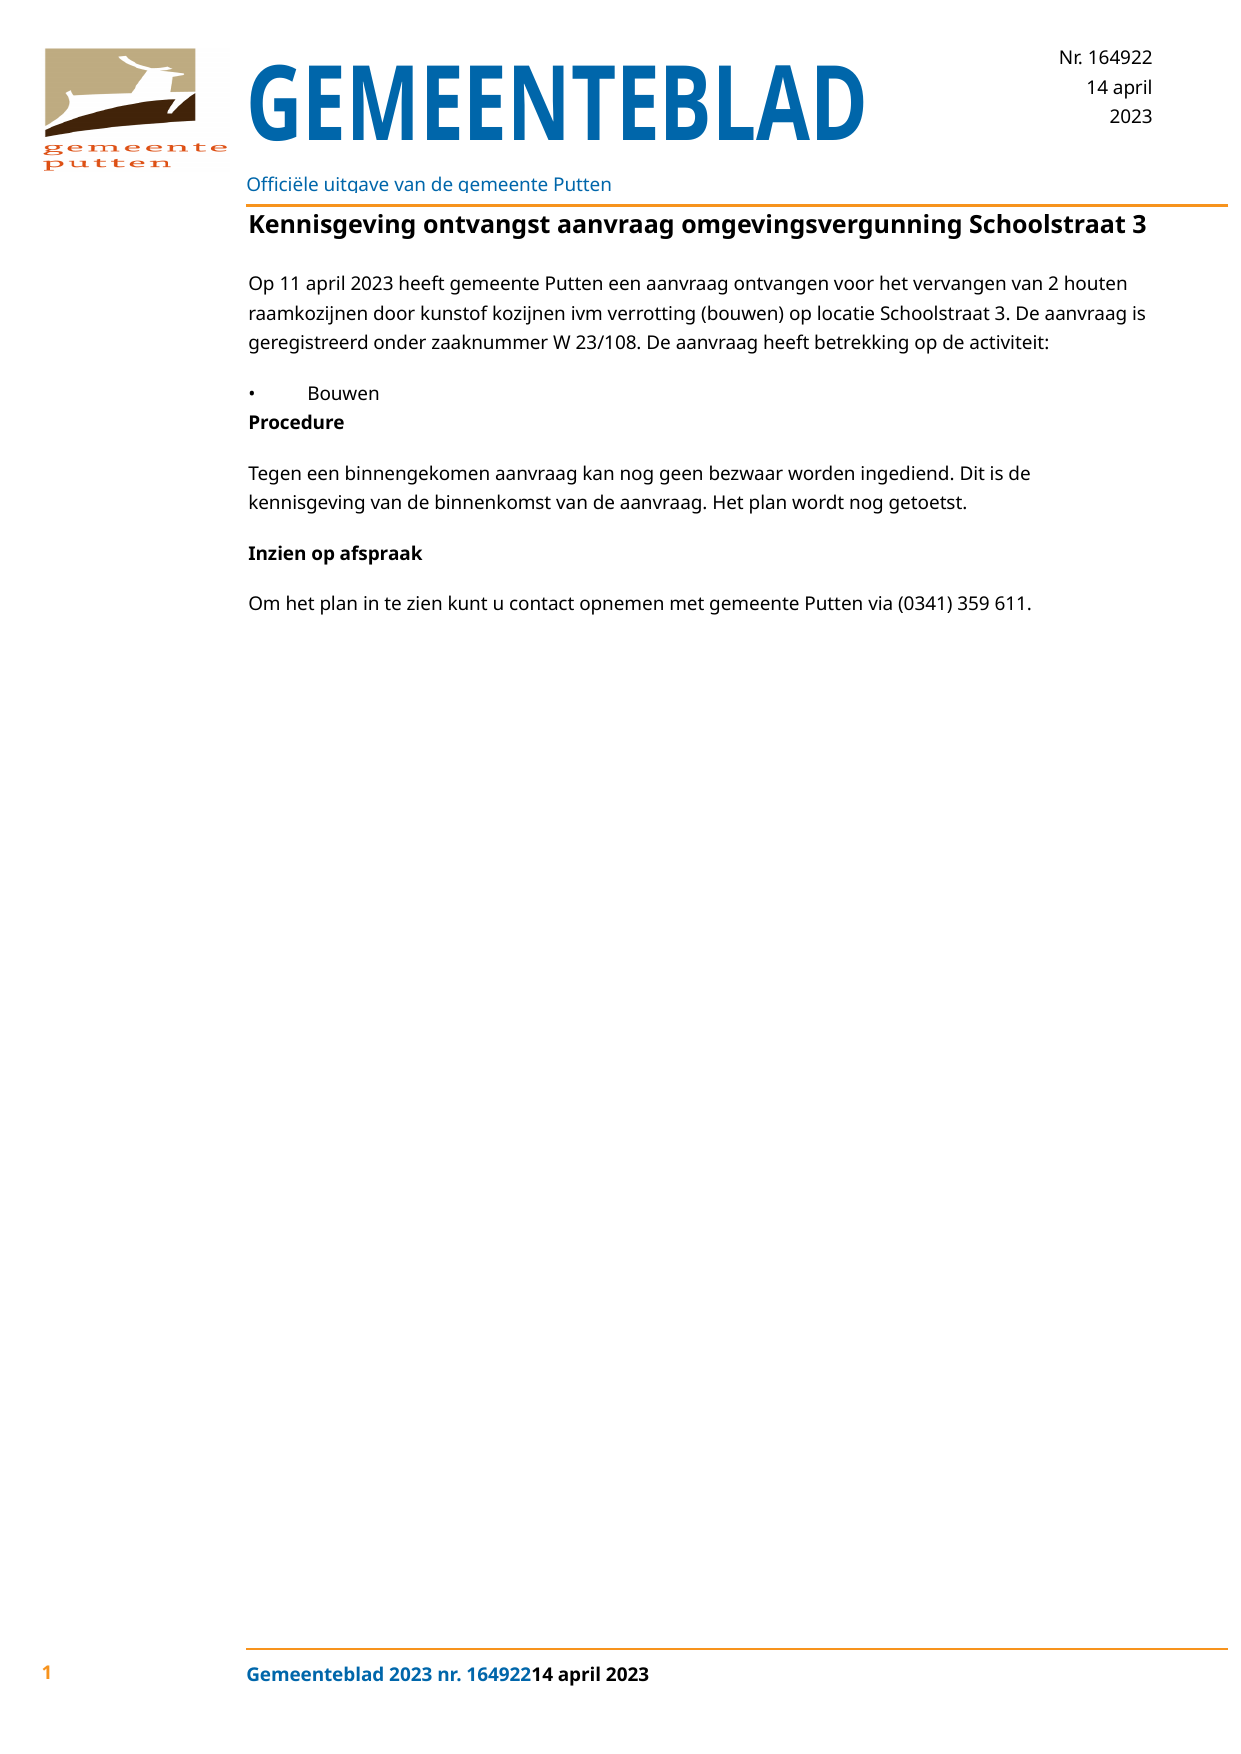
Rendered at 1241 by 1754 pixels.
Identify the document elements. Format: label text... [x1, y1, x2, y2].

text Procedure [248, 409, 1152, 435]
picture [41, 47, 231, 172]
text Op 11 april 2023 heeft gemeente Putten een aanvraag ontvangen voor het vervangen van 2 houten raamkozijnen door kunstof kozijnen ivm verrotting (bouwen) op locatie Schoolstraat 3. De aanvraag is geregistreerd onder zaaknummer W 23/108. De aanvraag heeft betrekking op de activiteit: [248, 270, 1152, 355]
text Kennisgeving ontvangst aanvraag omgevingsvergunning Schoolstraat 3 [248, 207, 1152, 241]
text Tegen een binnengekomen aanvraag kan nog geen bezwaar worden ingediend. Dit is de kennisgeving van de binnenkomst van de aanvraag. Het plan wordt nog getoetst. [248, 460, 1152, 515]
text Inzien op afspraak [248, 540, 1152, 566]
text Om het plan in te zien kunt u contact opnemen met gemeente Putten via (0341) 359 611. [248, 590, 1152, 616]
list Bouwen [248, 380, 1152, 406]
